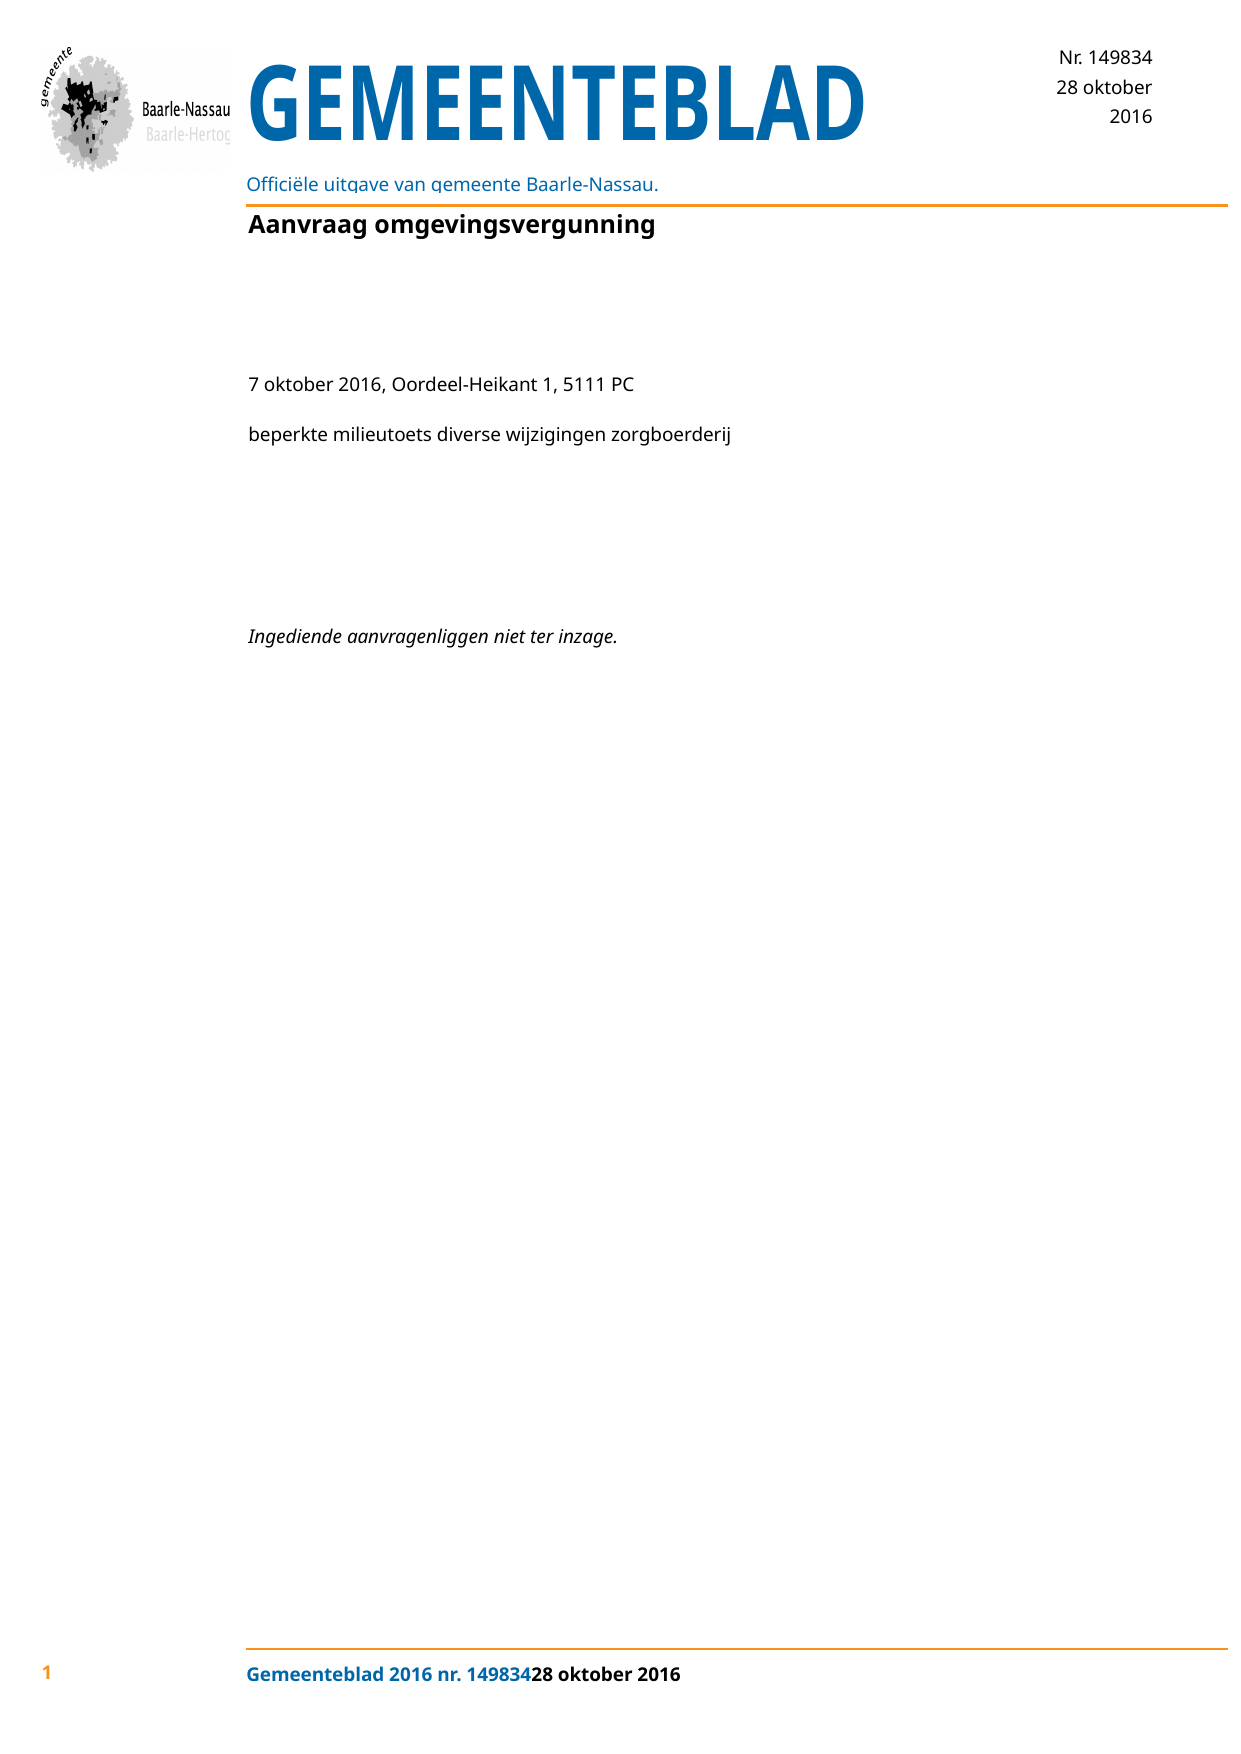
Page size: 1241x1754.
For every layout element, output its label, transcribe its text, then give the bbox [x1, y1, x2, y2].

text Ingediende aanvragenliggen niet ter inzage. [248, 623, 1152, 649]
picture [41, 47, 231, 172]
text beperkte milieutoets diverse wijzigingen zorgboerderij [248, 422, 1152, 447]
text Aanvraag omgevingsvergunning [248, 207, 1152, 241]
text 7 oktober 2016, Oordeel-Heikant 1, 5111 PC [248, 371, 1152, 397]
